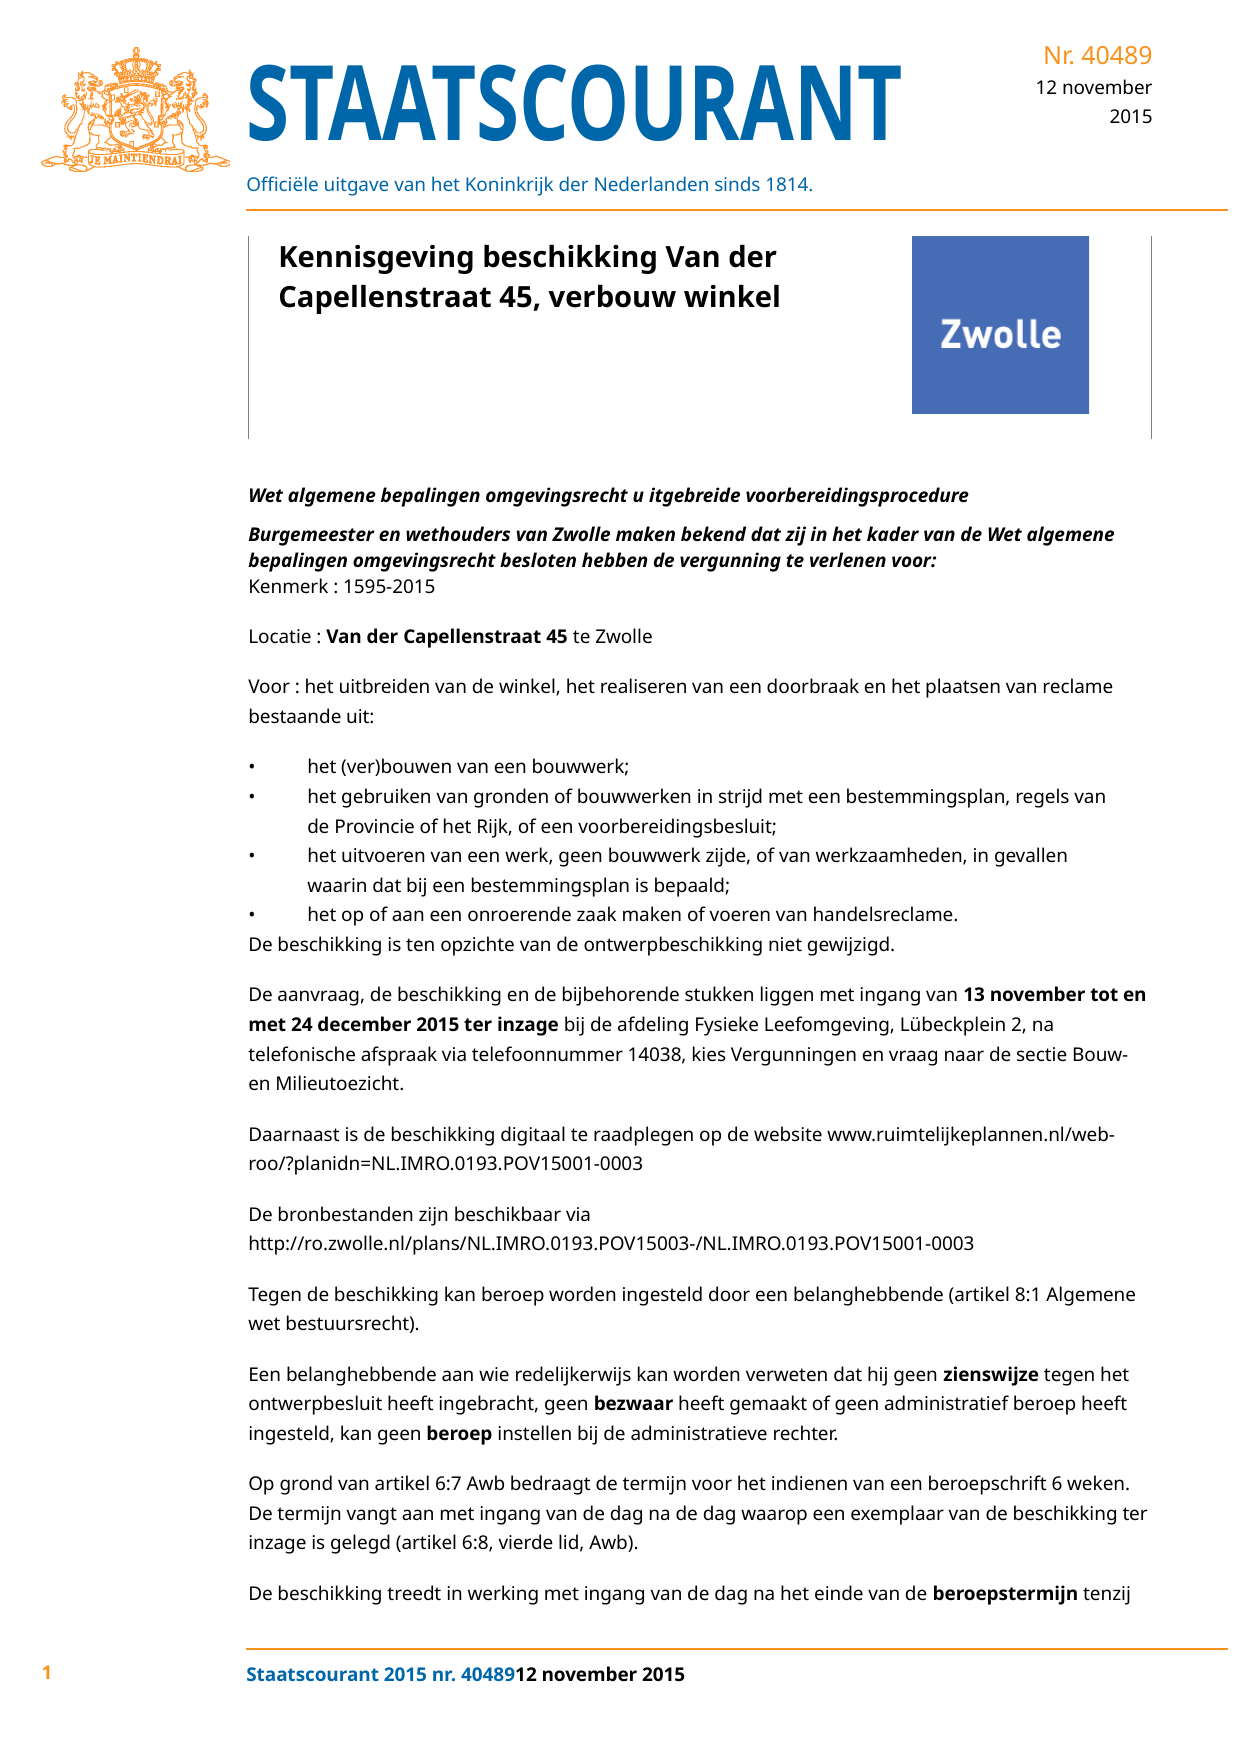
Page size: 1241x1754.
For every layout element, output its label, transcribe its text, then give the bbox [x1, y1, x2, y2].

text Op grond van artikel 6:7 Awb bedraagt de termijn voor het indienen van een beroepschrift 6 weken. De termijn vangt aan met ingang van de dag na de dag waarop een exemplaar van de beschikking ter inzage is gelegd (artikel 6:8, vierde lid, Awb). [248, 1470, 1152, 1555]
picture [41, 47, 231, 172]
list de Provincie of het Rijk, of een voorbereidingsbesluit; [248, 813, 1152, 839]
list het (ver)bouwen van een bouwwerk; [248, 754, 1152, 779]
table_header Kennisgeving beschikking Van der Capellenstraat 45, verbouw winkel [249, 236, 850, 439]
table_header [850, 414, 1151, 439]
text Voor : het uitbreiden van de winkel, het realiseren van een doorbraak en het plaatsen van reclame bestaande uit: [248, 674, 1152, 729]
text De bronbestanden zijn beschikbaar via http://ro.zwolle.nl/plans/NL.IMRO.0193.POV15003-/NL.IMRO.0193.POV15001-0003 [248, 1201, 1152, 1256]
text Locatie : Van der Capellenstraat 45 te Zwolle [248, 623, 1152, 649]
text De aanvraag, de beschikking en de bijbehorende stukken liggen met ingang van 13 november tot en met 24 december 2015 ter inzage bij de afdeling Fysieke Leefomgeving, Lübeckplein 2, na telefonische afspraak via telefoonnummer 14038, kies Vergunningen en vraag naar de sectie Bouw- en Milieutoezicht. [248, 982, 1152, 1096]
text Kenmerk : 1595-2015 [248, 573, 1152, 599]
text Een belanghebbende aan wie redelijkerwijs kan worden verweten dat hij geen zienswijze tegen het ontwerpbesluit heeft ingebracht, geen bezwaar heeft gemaakt of geen administratief beroep heeft ingesteld, kan geen beroep instellen bij de administratieve rechter. [248, 1361, 1152, 1446]
text De beschikking is ten opzichte van de ontwerpbeschikking niet gewijzigd. [248, 931, 1152, 957]
text Wet algemene bepalingen omgevingsrecht u itgebreide voorbereidingsprocedure [248, 482, 1152, 508]
text Daarnaast is de beschikking digitaal te raadplegen op de website www.ruimtelijkeplannen.nl/web-roo/?planidn=NL.IMRO.0193.POV15001-0003 [248, 1121, 1152, 1176]
list waarin dat bij een bestemmingsplan is bepaald; [248, 872, 1152, 898]
list het gebruiken van gronden of bouwwerken in strijd met een bestemmingsplan, regels van [248, 783, 1152, 809]
list het uitvoeren van een werk, geen bouwwerk zijde, of van werkzaamheden, in gevallen [248, 842, 1152, 868]
list het op of aan een onroerende zaak maken of voeren van handelsreclame. [248, 902, 1152, 927]
text Burgemeester en wethouders van Zwolle maken bekend dat zij in het kader van de Wet algemene bepalingen omgevingsrecht besloten hebben de vergunning te verlenen voor: [248, 521, 1152, 573]
picture [912, 236, 1090, 414]
table_header [1090, 236, 1151, 413]
text De beschikking treedt in werking met ingang van de dag na het einde van de beroepstermijn tenzij [248, 1580, 1152, 1606]
text Tegen de beschikking kan beroep worden ingesteld door een belanghebbende (artikel 8:1 Algemene wet bestuursrecht). [248, 1281, 1152, 1336]
table_header [850, 236, 912, 413]
